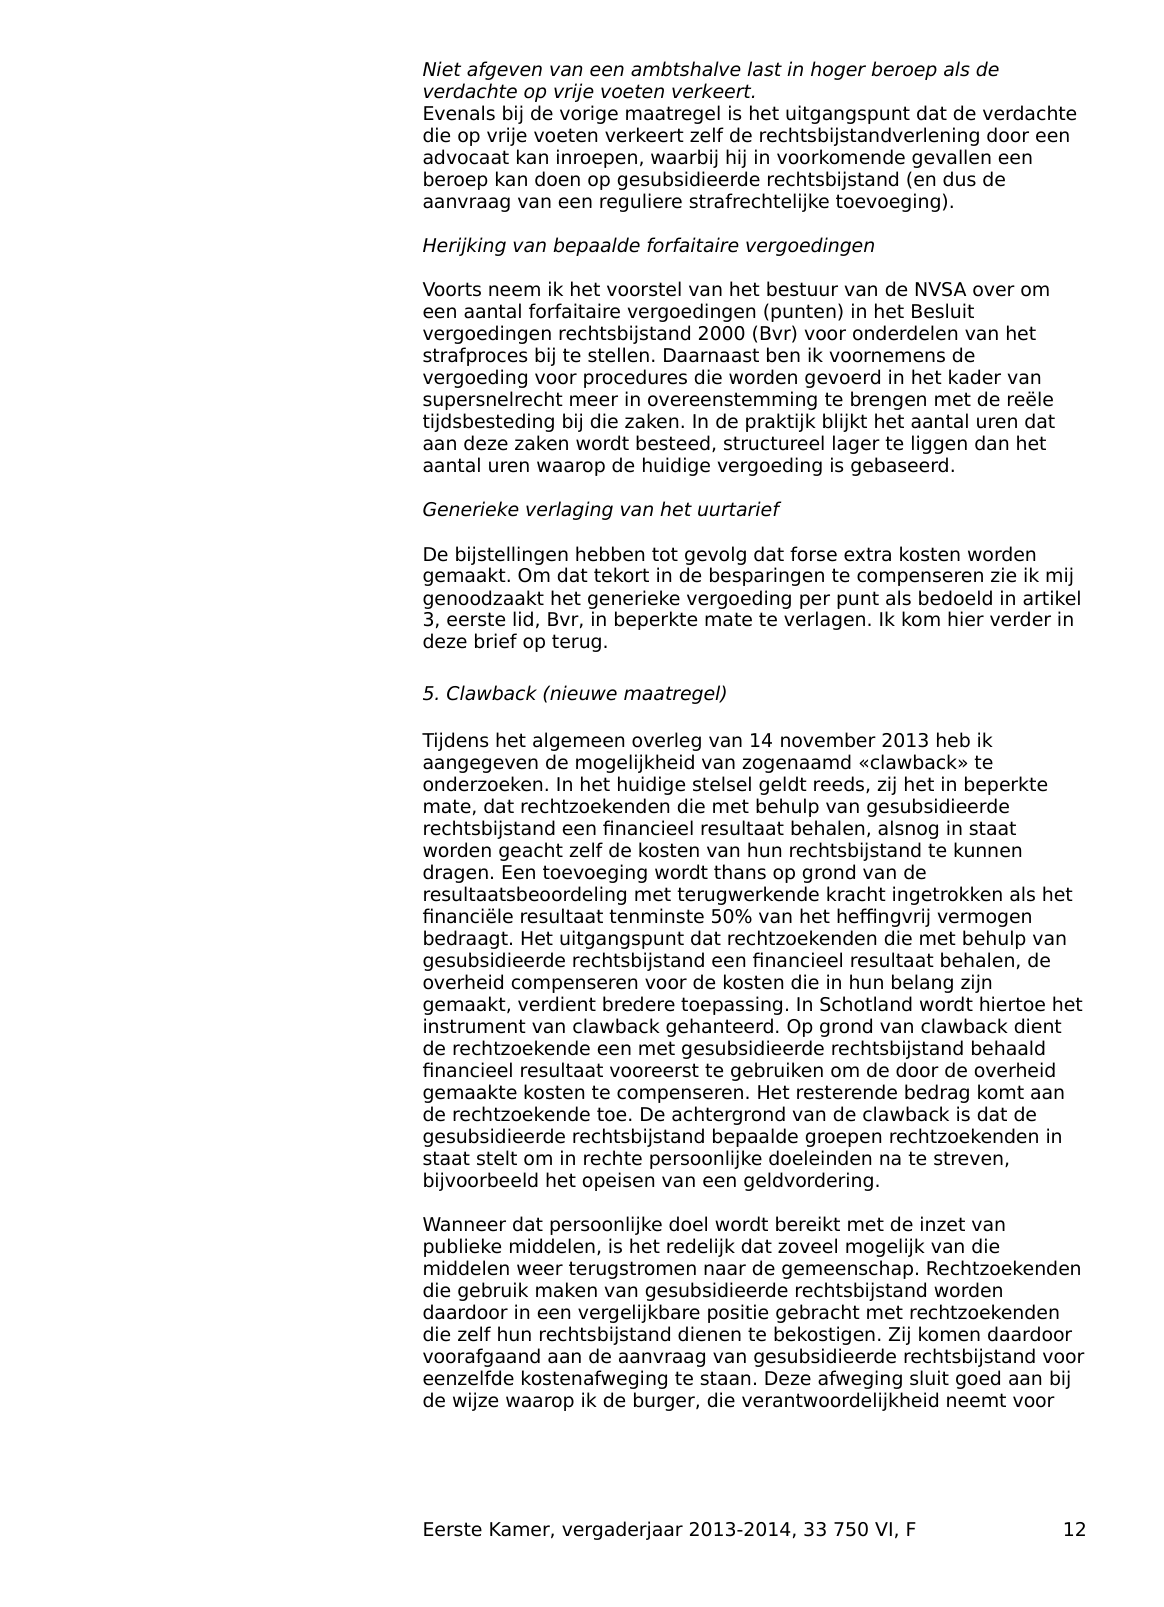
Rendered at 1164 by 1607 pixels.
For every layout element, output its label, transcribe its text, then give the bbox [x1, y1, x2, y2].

subtitle Generieke verlaging van het uurtarief [422, 499, 1087, 521]
text Niet afgeven van een ambtshalve last in hoger beroep als de verdachte op vrije voeten verkeert. [422, 59, 1087, 103]
text Wanneer dat persoonlijke doel wordt bereikt met de inzet van publieke middelen, is het redelijk dat zoveel mogelijk van die middelen weer terugstromen naar de gemeenschap. Rechtzoekenden die gebruik maken van gesubsidieerde rechtsbijstand worden daardoor in een vergelijkbare positie gebracht met rechtzoekenden die zelf hun rechtsbijstand dienen te bekostigen. Zij komen daardoor voorafgaand aan de aanvraag van gesubsidieerde rechtsbijstand voor eenzelfde kostenafweging te staan. Deze afweging sluit goed aan bij de wijze waarop ik de burger, die verantwoordelijkheid neemt voor [422, 1214, 1087, 1412]
text Voorts neem ik het voorstel van het bestuur van de NVSA over om een aantal forfaitaire vergoedingen (punten) in het Besluit vergoedingen rechtsbijstand 2000 (Bvr) voor onderdelen van het strafproces bij te stellen. Daarnaast ben ik voornemens de vergoeding voor procedures die worden gevoerd in het kader van supersnelrecht meer in overeenstemming te brengen met de reële tijdsbesteding bij die zaken. In de praktijk blijkt het aantal uren dat aan deze zaken wordt besteed, structureel lager te liggen dan het aantal uren waarop de huidige vergoeding is gebaseerd. [422, 279, 1087, 477]
text Evenals bij de vorige maatregel is het uitgangspunt dat de verdachte die op vrije voeten verkeert zelf de rechtsbijstandverlening door een advocaat kan inroepen, waarbij hij in voorkomende gevallen een beroep kan doen op gesubsidieerde rechtsbijstand (en dus de aanvraag van een reguliere strafrechtelijke toevoeging). [422, 103, 1087, 213]
text De bijstellingen hebben tot gevolg dat forse extra kosten worden gemaakt. Om dat tekort in de besparingen te compenseren zie ik mij genoodzaakt het generieke vergoeding per punt als bedoeld in artikel 3, eerste lid, Bvr, in beperkte mate te verlagen. Ik kom hier verder in deze brief op terug. [422, 543, 1087, 653]
subtitle 5. Clawback (nieuwe maatregel) [422, 683, 1087, 705]
text Tijdens het algemeen overleg van 14 november 2013 heb ik aangegeven de mogelijkheid van zogenaamd «clawback» te onderzoeken. In het huidige stelsel geldt reeds, zij het in beperkte mate, dat rechtzoekenden die met behulp van gesubsidieerde rechtsbijstand een financieel resultaat behalen, alsnog in staat worden geacht zelf de kosten van hun rechtsbijstand te kunnen dragen. Een toevoeging wordt thans op grond van de resultaatsbeoordeling met terugwerkende kracht ingetrokken als het financiële resultaat tenminste 50% van het heffingvrij vermogen bedraagt. Het uitgangspunt dat rechtzoekenden die met behulp van gesubsidieerde rechtsbijstand een financieel resultaat behalen, de overheid compenseren voor de kosten die in hun belang zijn gemaakt, verdient bredere toepassing. In Schotland wordt hiertoe het instrument van clawback gehanteerd. Op grond van clawback dient de rechtzoekende een met gesubsidieerde rechtsbijstand behaald financieel resultaat vooreerst te gebruiken om de door de overheid gemaakte kosten te compenseren. Het resterende bedrag komt aan de rechtzoekende toe. De achtergrond van de clawback is dat de gesubsidieerde rechtsbijstand bepaalde groepen rechtzoekenden in staat stelt om in rechte persoonlijke doeleinden na te streven, bijvoorbeeld het opeisen van een geldvordering. [422, 730, 1087, 1192]
subtitle Herijking van bepaalde forfaitaire vergoedingen [422, 235, 1087, 257]
